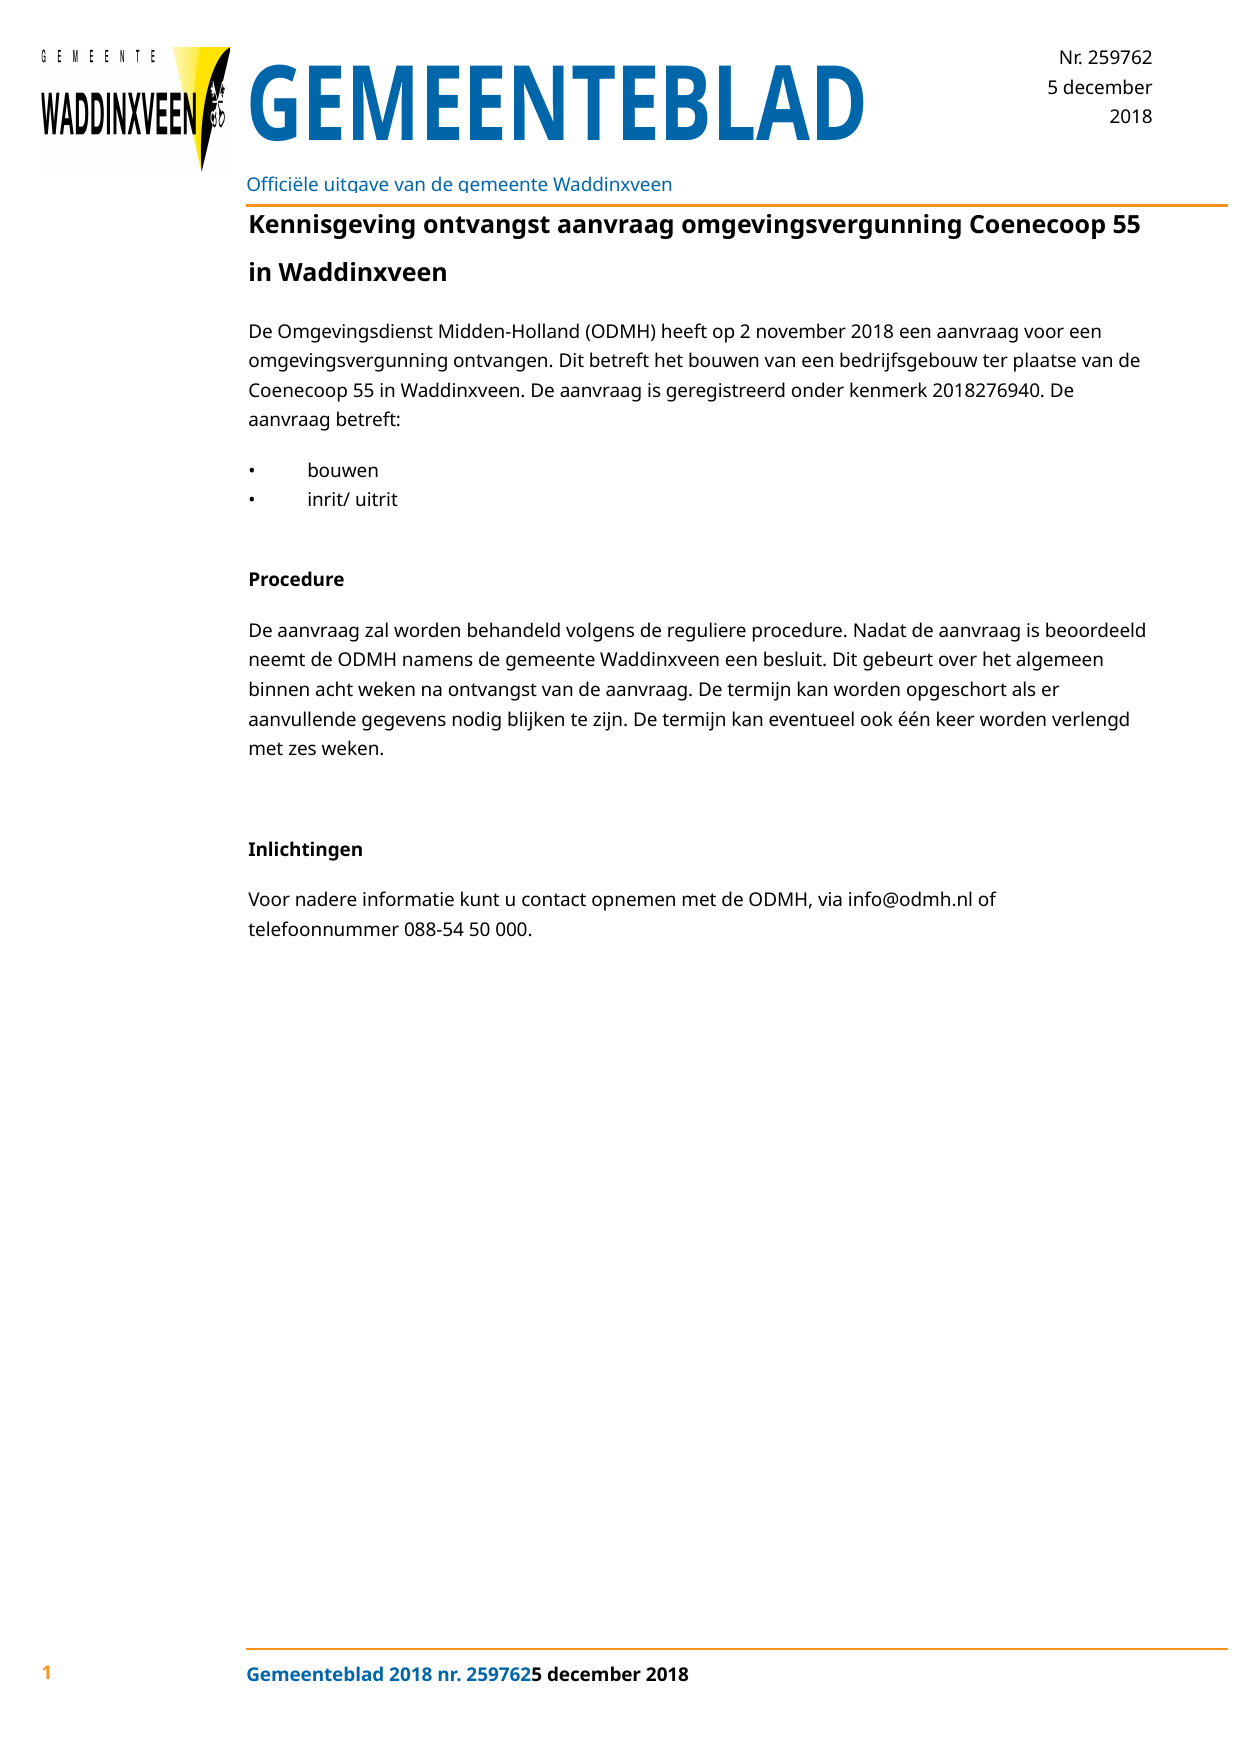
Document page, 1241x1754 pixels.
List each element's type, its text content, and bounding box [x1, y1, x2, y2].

text Inlichtingen [248, 836, 1152, 862]
text Procedure [248, 567, 1152, 592]
text De Omgevingsdienst Midden-Holland (ODMH) heeft op 2 november 2018 een aanvraag voor een omgevingsvergunning ontvangen. Dit betreft het bouwen van een bedrijfsgebouw ter plaatse van de Coenecoop 55 in Waddinxveen. De aanvraag is geregistreerd onder kenmerk 2018276940. De aanvraag betreft: [248, 318, 1152, 432]
picture [41, 47, 231, 172]
text Voor nadere informatie kunt u contact opnemen met de ODMH, via info@odmh.nl of telefoonnummer 088-54 50 000. [248, 887, 1152, 942]
list inrit/ uitrit [248, 487, 1152, 512]
text De aanvraag zal worden behandeld volgens de reguliere procedure. Nadat de aanvraag is beoordeeld neemt de ODMH namens de gemeente Waddinxveen een besluit. Dit gebeurt over het algemeen binnen acht weken na ontvangst van de aanvraag. De termijn kan worden opgeschort als er aanvullende gegevens nodig blijken te zijn. De termijn kan eventueel ook één keer worden verlengd met zes weken. [248, 617, 1152, 761]
text Kennisgeving ontvangst aanvraag omgevingsvergunning Coenecoop 55 in Waddinxveen [248, 207, 1152, 288]
list bouwen [248, 457, 1152, 483]
